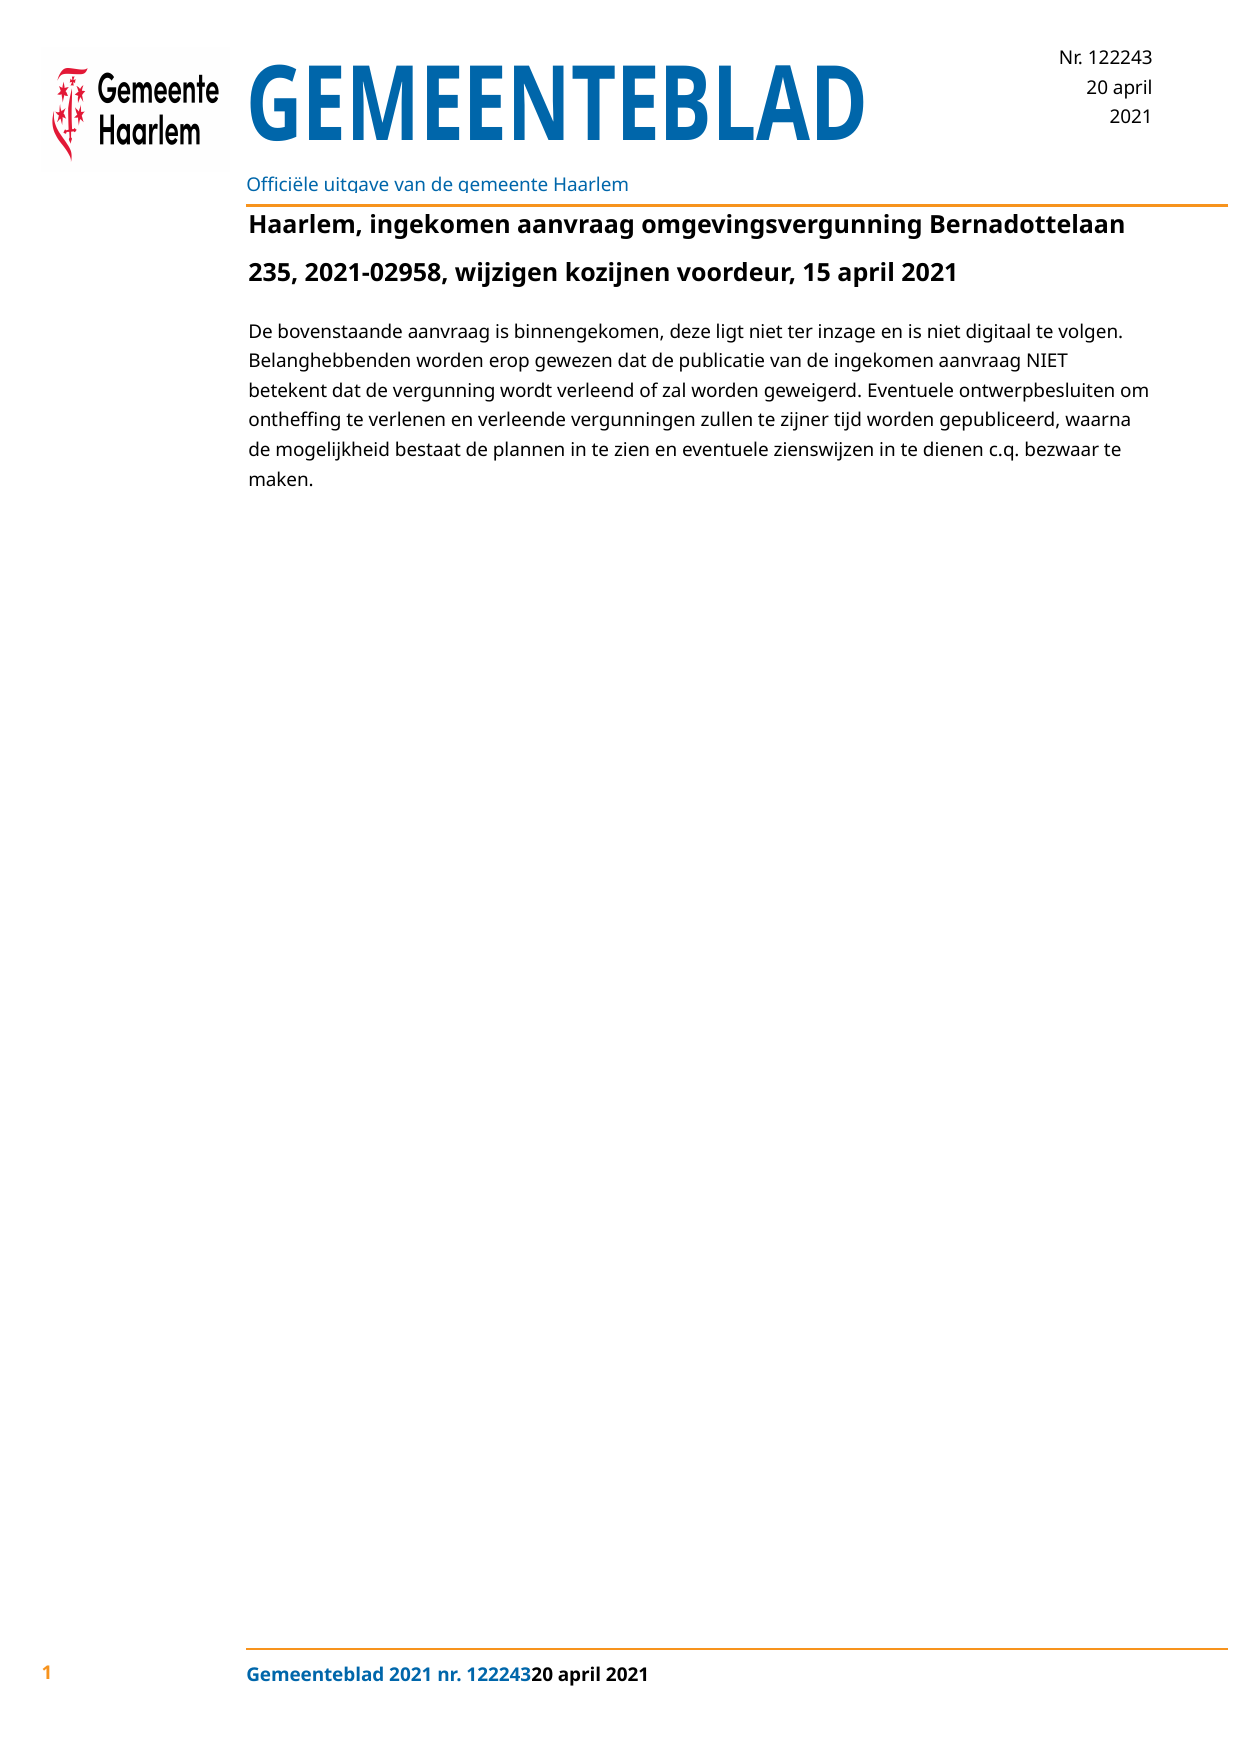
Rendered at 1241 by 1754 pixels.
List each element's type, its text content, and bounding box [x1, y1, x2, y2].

text De bovenstaande aanvraag is binnengekomen, deze ligt niet ter inzage en is niet digitaal te volgen. Belanghebbenden worden erop gewezen dat de publicatie van de ingekomen aanvraag NIET betekent dat de vergunning wordt verleend of zal worden geweigerd. Eventuele ontwerpbesluiten om ontheffing te verlenen en verleende vergunningen zullen te zijner tijd worden gepubliceerd, waarna de mogelijkheid bestaat de plannen in te zien en eventuele zienswijzen in te dienen c.q. bezwaar te maken. [248, 318, 1152, 492]
picture [41, 47, 231, 172]
text Haarlem, ingekomen aanvraag omgevingsvergunning Bernadottelaan 235, 2021-02958, wijzigen kozijnen voordeur, 15 april 2021 [248, 207, 1152, 288]
